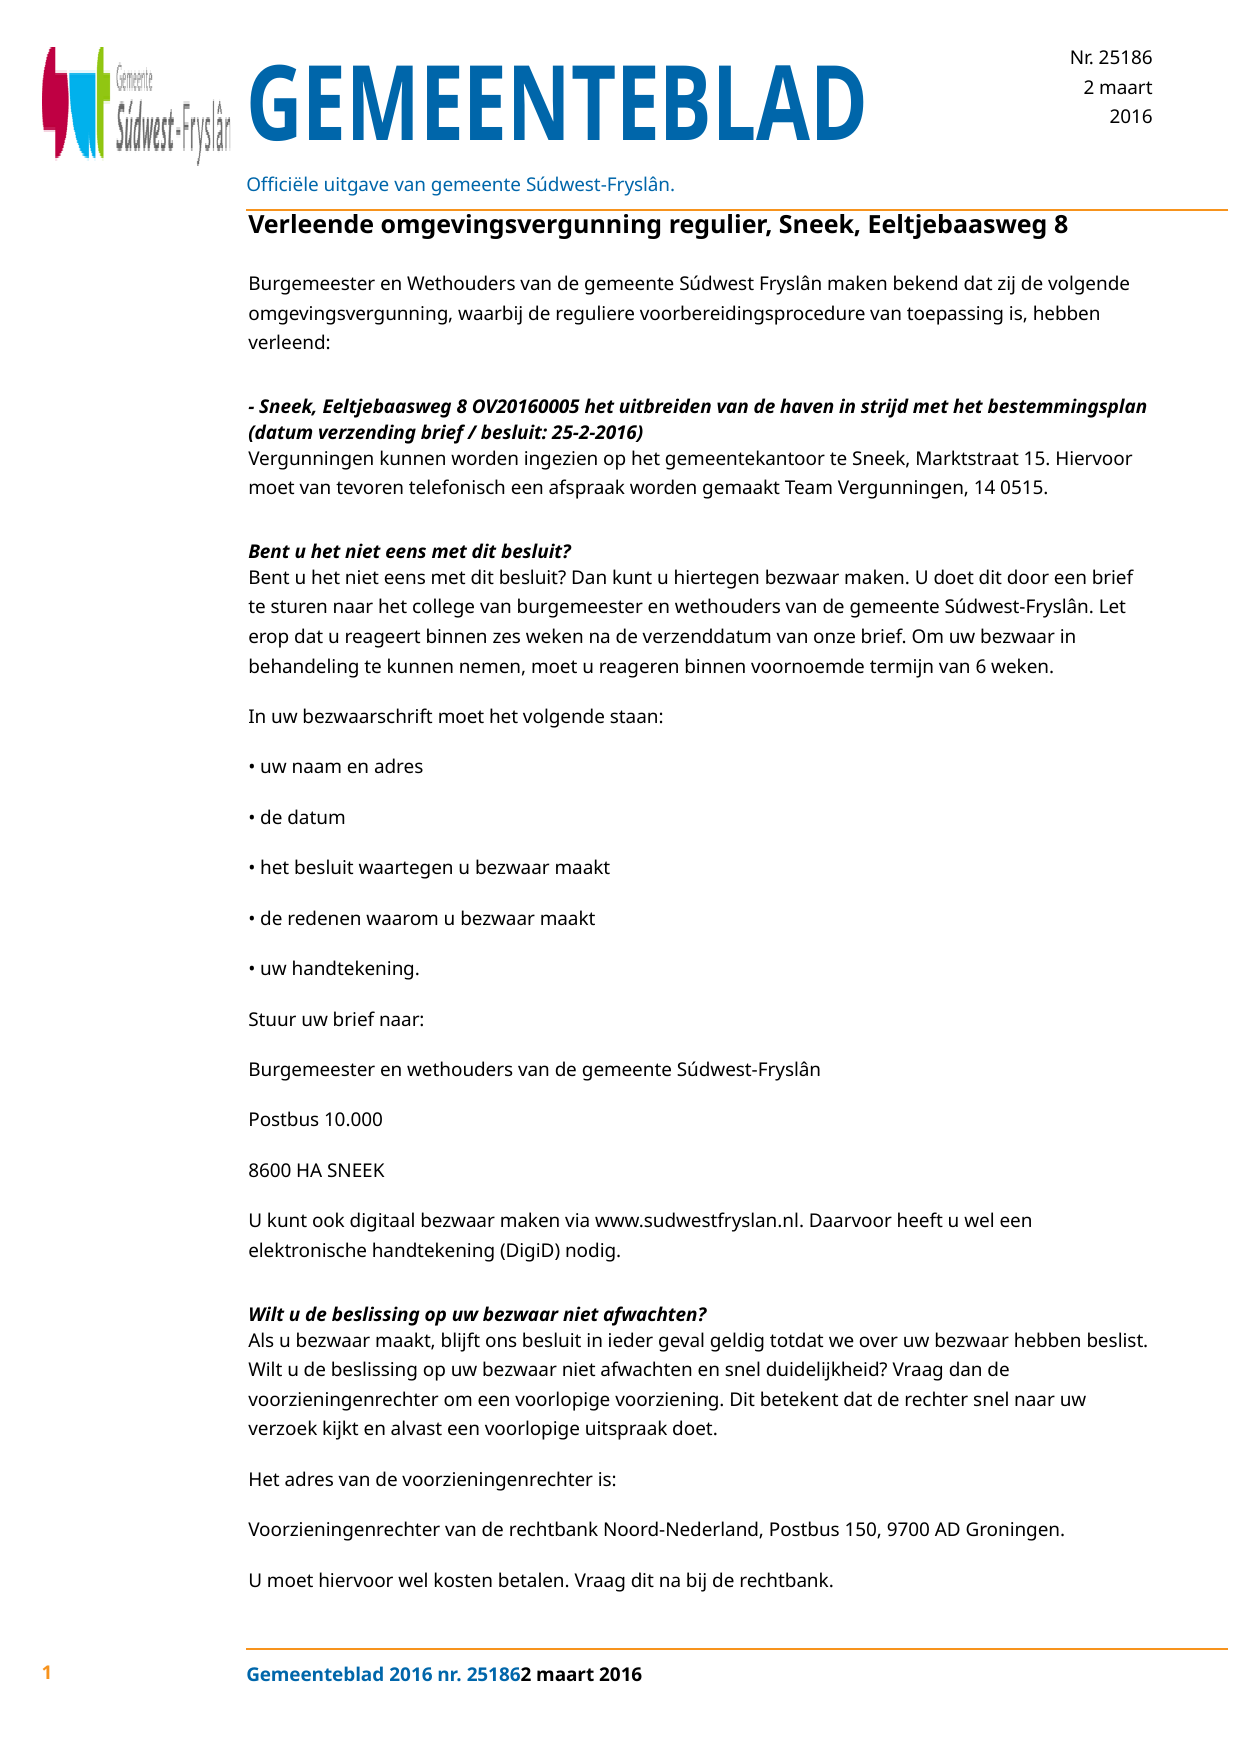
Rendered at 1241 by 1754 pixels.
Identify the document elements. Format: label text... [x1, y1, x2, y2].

text • uw handtekening. [248, 955, 1152, 981]
text Voorzieningenrechter van de rechtbank Noord-Nederland, Postbus 150, 9700 AD Groningen. [248, 1516, 1152, 1542]
text • de redenen waarom u bezwaar maakt [248, 905, 1152, 931]
text Postbus 10.000 [248, 1107, 1152, 1132]
text Stuur uw brief naar: [248, 1006, 1152, 1032]
text • uw naam en adres [248, 754, 1152, 779]
text Bent u het niet eens met dit besluit? [248, 538, 1152, 564]
text Als u bezwaar maakt, blijft ons besluit in ieder geval geldig totdat we over uw bezwaar hebben beslist. Wilt u de beslissing op uw bezwaar niet afwachten en snel duidelijkheid? Vraag dan de voorzieningenrechter om een voorlopige voorziening. Dit betekent dat de rechter snel naar uw verzoek kijkt en alvast een voorlopige uitspraak doet. [248, 1327, 1152, 1441]
text Het adres van de voorzieningenrechter is: [248, 1466, 1152, 1492]
text In uw bezwaarschrift moet het volgende staan: [248, 703, 1152, 729]
text Burgemeester en Wethouders van de gemeente Súdwest Fryslân maken bekend dat zij de volgende omgevingsvergunning, waarbij de reguliere voorbereidingsprocedure van toepassing is, hebben verleend: [248, 270, 1152, 355]
text Wilt u de beslissing op uw bezwaar niet afwachten? [248, 1301, 1152, 1327]
text - Sneek, Eeltjebaasweg 8 OV20160005 het uitbreiden van de haven in strijd met het bestemmingsplan (datum verzending brief / besluit: 25-2-2016) [248, 393, 1152, 445]
text Burgemeester en wethouders van de gemeente Súdwest-Fryslân [248, 1056, 1152, 1082]
picture [41, 47, 231, 172]
text U kunt ook digitaal bezwaar maken via www.sudwestfryslan.nl. Daarvoor heeft u wel een elektronische handtekening (DigiD) nodig. [248, 1207, 1152, 1263]
text Verleende omgevingsvergunning regulier, Sneek, Eeltjebaasweg 8 [248, 211, 1152, 241]
text Bent u het niet eens met dit besluit? Dan kunt u hiertegen bezwaar maken. U doet dit door een brief te sturen naar het college van burgemeester en wethouders van de gemeente Súdwest-Fryslân. Let erop dat u reageert binnen zes weken na de verzenddatum van onze brief. Om uw bezwaar in behandeling te kunnen nemen, moet u reageren binnen voornoemde termijn van 6 weken. [248, 564, 1152, 679]
text • het besluit waartegen u bezwaar maakt [248, 854, 1152, 880]
text • de datum [248, 804, 1152, 830]
text Vergunningen kunnen worden ingezien op het gemeentekantoor te Sneek, Marktstraat 15. Hiervoor moet van tevoren telefonisch een afspraak worden gemaakt Team Vergunningen, 14 0515. [248, 445, 1152, 500]
text U moet hiervoor wel kosten betalen. Vraag dit na bij de rechtbank. [248, 1567, 1152, 1592]
text 8600 HA SNEEK [248, 1157, 1152, 1183]
